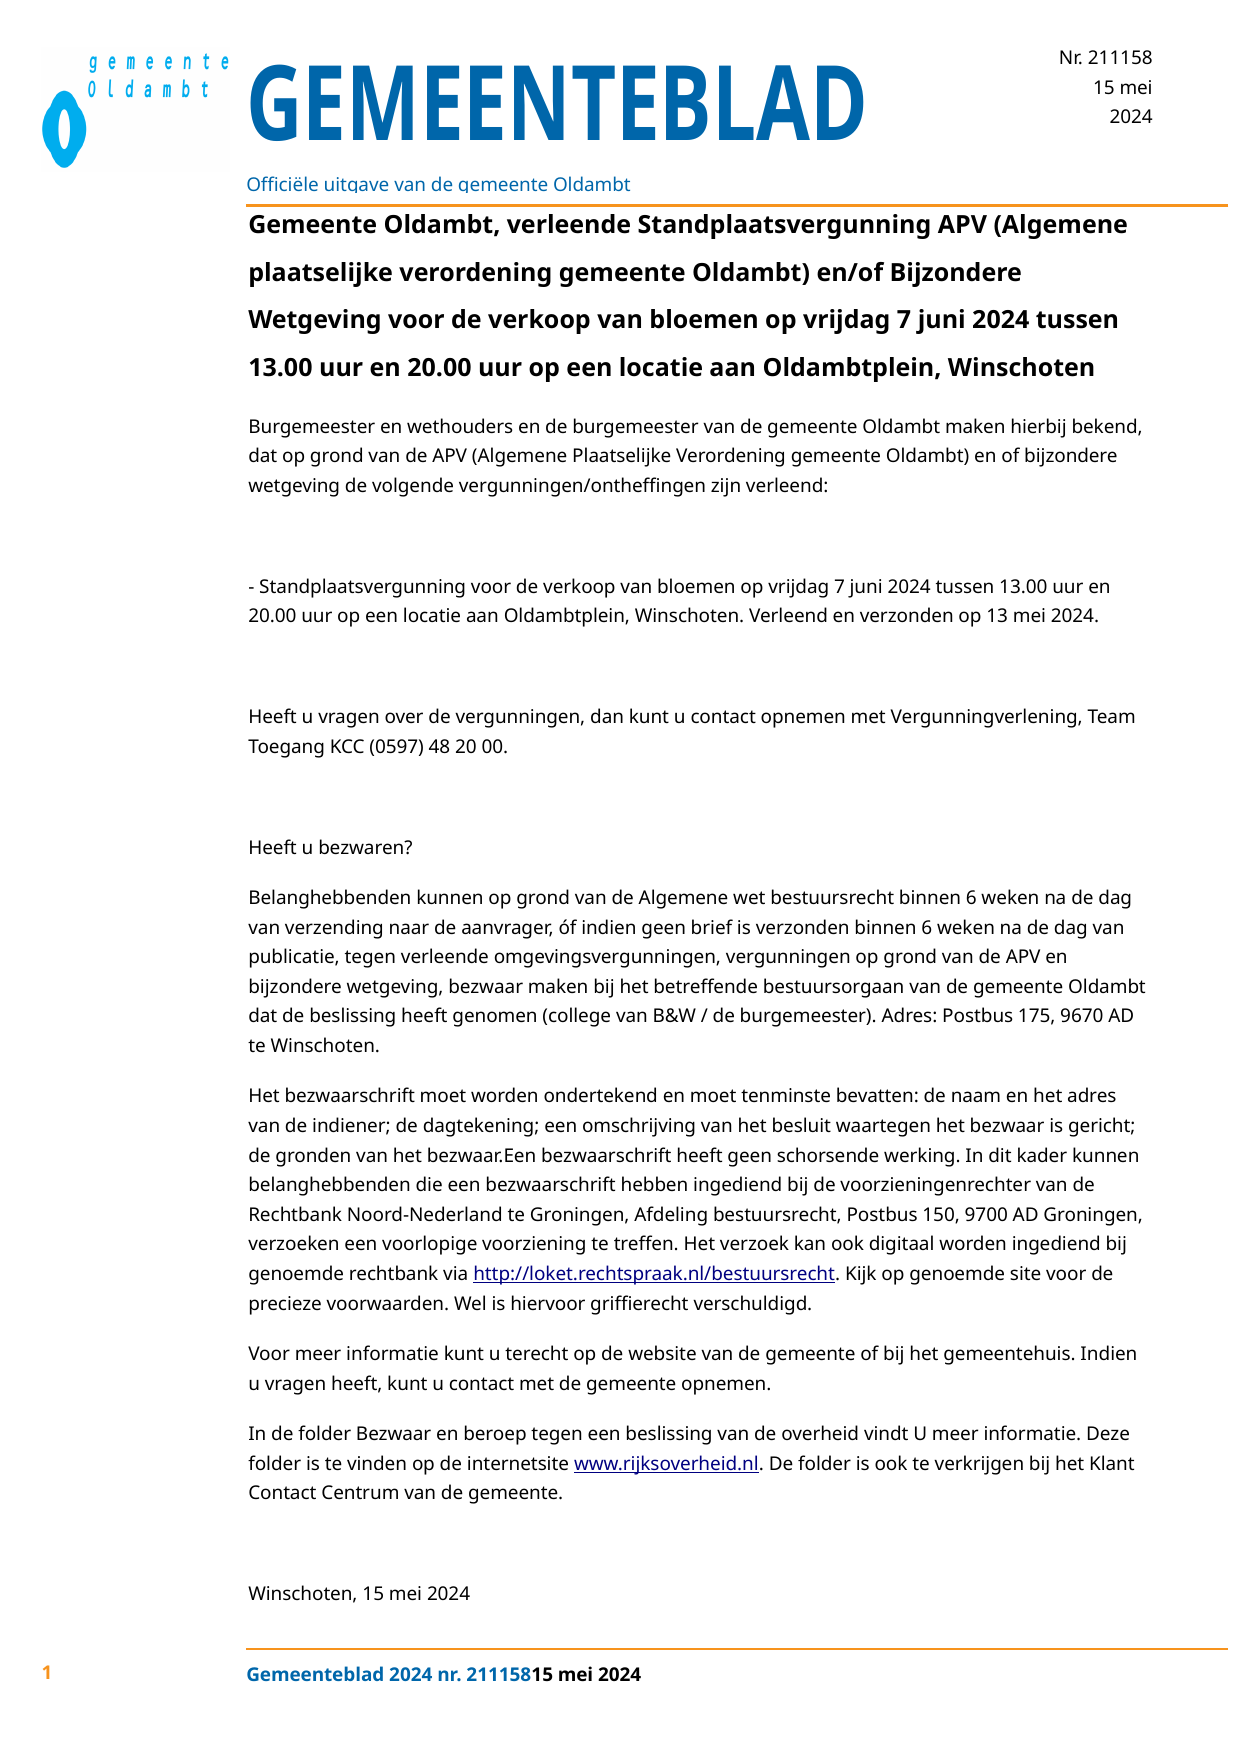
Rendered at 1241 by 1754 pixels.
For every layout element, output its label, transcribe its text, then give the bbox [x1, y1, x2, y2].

text Heeft u bezwaren? [248, 834, 1152, 860]
text Winschoten, 15 mei 2024 [248, 1580, 1152, 1606]
text Gemeente Oldambt, verleende Standplaatsvergunning APV (Algemene plaatselijke verordening gemeente Oldambt) en/of Bijzondere Wetgeving voor de verkoop van bloemen op vrijdag 7 juni 2024 tussen 13.00 uur en 20.00 uur op een locatie aan Oldambtplein, Winschoten [248, 207, 1152, 384]
text In de folder Bezwaar en beroep tegen een beslissing van de overheid vindt U meer informatie. Deze folder is te vinden op de internetsite www.rijksoverheid.nl. De folder is ook te verkrijgen bij het Klant Contact Centrum van de gemeente. [248, 1420, 1152, 1505]
text Voor meer informatie kunt u terecht op de website van de gemeente of bij het gemeentehuis. Indien u vragen heeft, kunt u contact met de gemeente opnemen. [248, 1340, 1152, 1396]
text Het bezwaarschrift moet worden ondertekend en moet tenminste bevatten: de naam en het adres van de indiener; de dagtekening; een omschrijving van het besluit waartegen het bezwaar is gericht; de gronden van het bezwaar.Een bezwaarschrift heeft geen schorsende werking. In dit kader kunnen belanghebbenden die een bezwaarschrift hebben ingediend bij de voorzieningenrechter van de Rechtbank Noord-Nederland te Groningen, Afdeling bestuursrecht, Postbus 150, 9700 AD Groningen, verzoeken een voorlopige voorziening te treffen. Het verzoek kan ook digitaal worden ingediend bij genoemde rechtbank via http://loket.rechtspraak.nl/bestuursrecht. Kijk op genoemde site voor de precieze voorwaarden. Wel is hiervoor griffierecht verschuldigd. [248, 1083, 1152, 1316]
text Burgemeester en wethouders en de burgemeester van de gemeente Oldambt maken hierbij bekend, dat op grond van de APV (Algemene Plaatselijke Verordening gemeente Oldambt) en of bijzondere wetgeving de volgende vergunningen/ontheffingen zijn verleend: [248, 413, 1152, 498]
text Heeft u vragen over de vergunningen, dan kunt u contact opnemen met Vergunningverlening, Team Toegang KCC (0597) 48 20 00. [248, 703, 1152, 759]
picture [41, 47, 231, 172]
text - Standplaatsvergunning voor de verkoop van bloemen op vrijdag 7 juni 2024 tussen 13.00 uur en 20.00 uur op een locatie aan Oldambtplein, Winschoten. Verleend en verzonden op 13 mei 2024. [248, 573, 1152, 628]
text Belanghebbenden kunnen op grond van de Algemene wet bestuursrecht binnen 6 weken na de dag van verzending naar de aanvrager, óf indien geen brief is verzonden binnen 6 weken na de dag van publicatie, tegen verleende omgevingsvergunningen, vergunningen op grond van de APV en bijzondere wetgeving, bezwaar maken bij het betreffende bestuursorgaan van de gemeente Oldambt dat de beslissing heeft genomen (college van B&W / de burgemeester). Adres: Postbus 175, 9670 AD te Winschoten. [248, 884, 1152, 1058]
